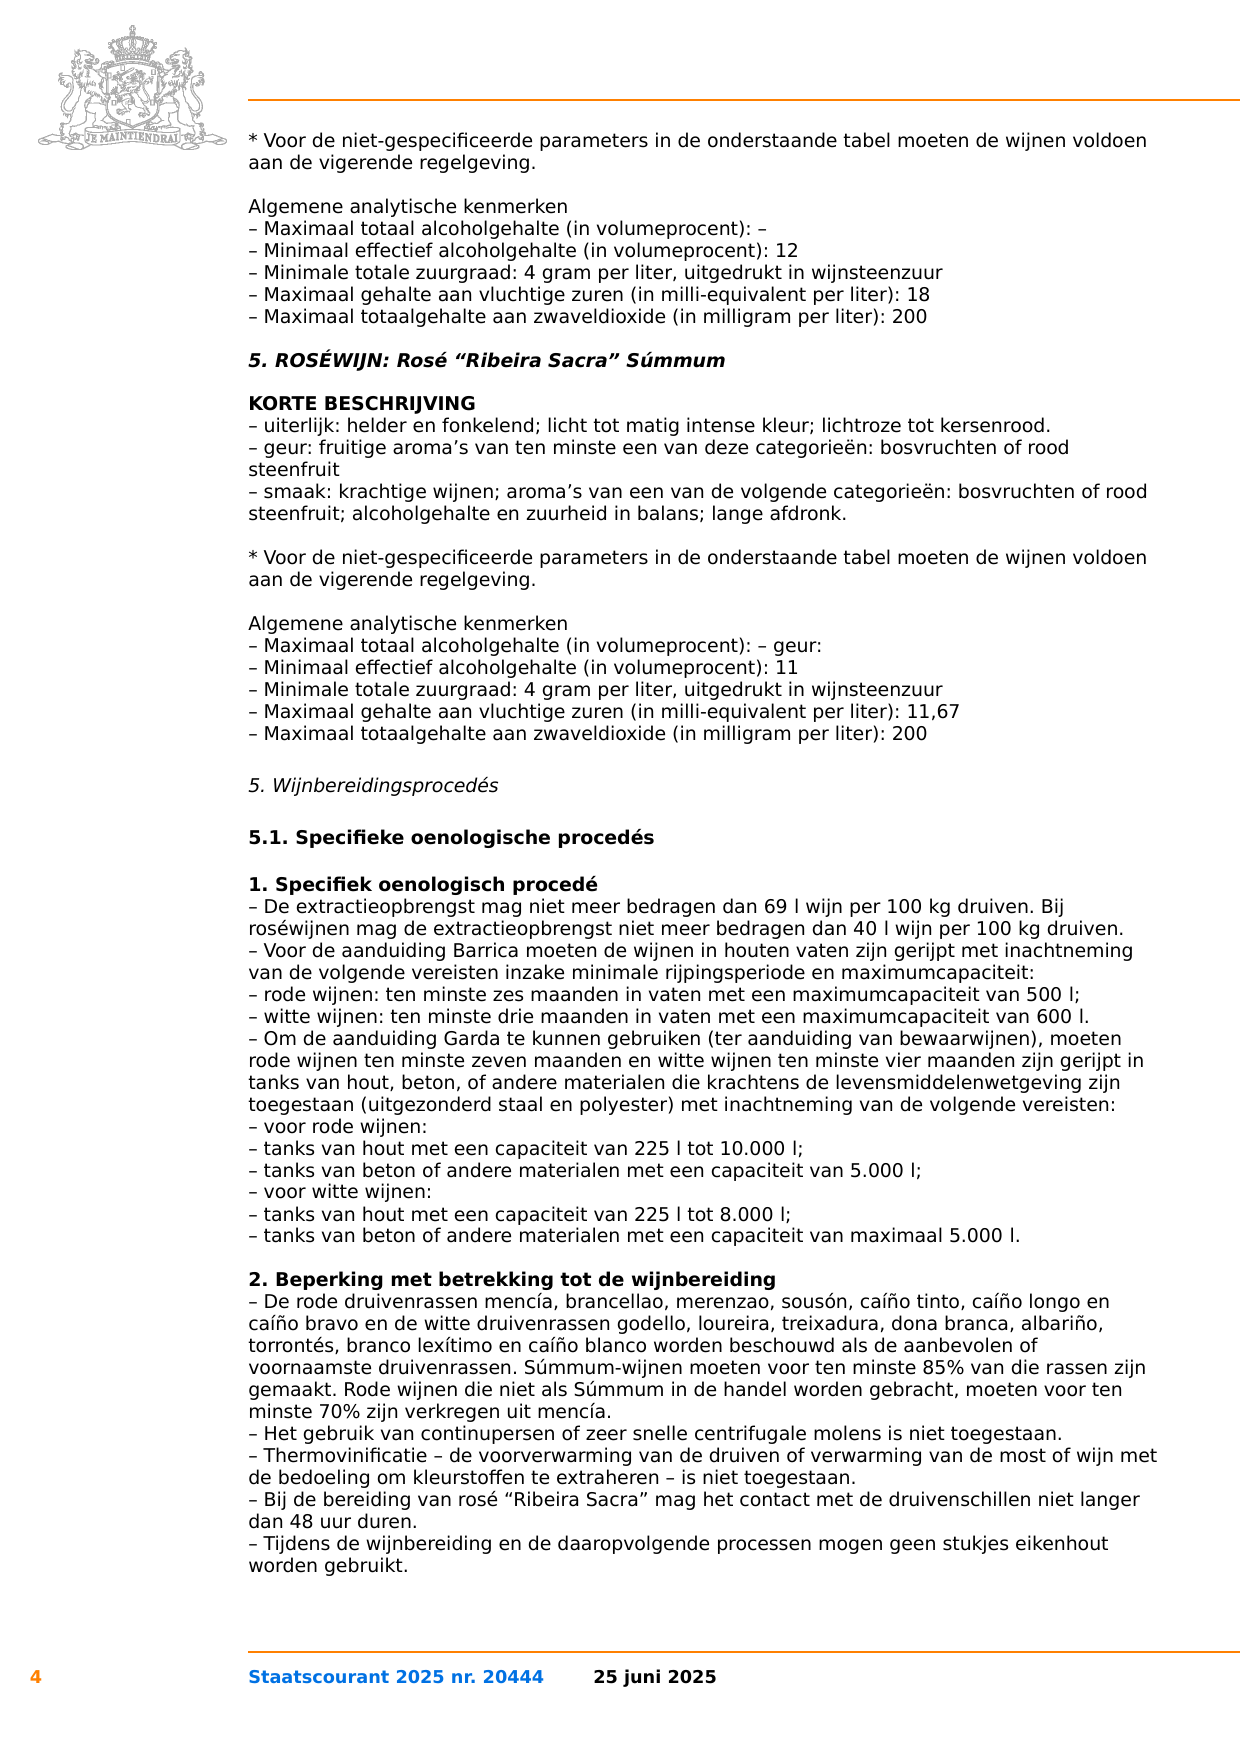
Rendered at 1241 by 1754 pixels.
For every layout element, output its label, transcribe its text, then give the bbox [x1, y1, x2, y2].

subtitle 1. Specifiek oenologisch procedé [248, 874, 1163, 896]
subtitle 5. Wijnbereidingsprocedés [248, 775, 1163, 797]
text – Voor de aanduiding Barrica moeten de wijnen in houten vaten zijn gerijpt met inachtneming van de volgende vereisten inzake minimale rijpingsperiode en maximumcapaciteit: [248, 940, 1163, 984]
text Algemene analytische kenmerken [248, 196, 1163, 218]
text – De rode druivenrassen mencía, brancellao, merenzao, sousón, caíño tinto, caíño longo en caíño bravo en de witte druivenrassen godello, loureira, treixadura, dona branca, albariño, torrontés, branco lexítimo en caíño blanco worden beschouwd als de aanbevolen of voornaamste druivenrassen. Súmmum-wijnen moeten voor ten minste 85% van die rassen zijn gemaakt. Rode wijnen die niet als Súmmum in de handel worden gebracht, moeten voor ten minste 70% zijn verkregen uit mencía. [248, 1291, 1163, 1423]
text – Maximaal gehalte aan vluchtige zuren (in milli-equivalent per liter): 11,67 [248, 701, 1163, 723]
text – tanks van hout met een capaciteit van 225 l tot 8.000 l; [248, 1203, 1163, 1225]
text – geur: fruitige aroma’s van ten minste een van deze categorieën: bosvruchten of rood steenfruit [248, 437, 1163, 481]
text – Maximaal totaalgehalte aan zwaveldioxide (in milligram per liter): 200 [248, 723, 1163, 745]
picture [38, 25, 227, 150]
text – witte wijnen: ten minste drie maanden in vaten met een maximumcapaciteit van 600 l. [248, 1006, 1163, 1028]
text – Maximaal totaalgehalte aan zwaveldioxide (in milligram per liter): 200 [248, 306, 1163, 328]
text – voor rode wijnen: [248, 1116, 1163, 1137]
subtitle 2. Beperking met betrekking tot de wijnbereiding [248, 1269, 1163, 1291]
text – Minimale totale zuurgraad: 4 gram per liter, uitgedrukt in wijnsteenzuur [248, 262, 1163, 284]
text * Voor de niet-gespecificeerde parameters in de onderstaande tabel moeten de wijnen voldoen aan de vigerende regelgeving. [248, 547, 1163, 591]
text – De extractieopbrengst mag niet meer bedragen dan 69 l wijn per 100 kg druiven. Bij roséwijnen mag de extractieopbrengst niet meer bedragen dan 40 l wijn per 100 kg druiven. [248, 896, 1163, 940]
text – Maximaal totaal alcoholgehalte (in volumeprocent): – geur: [248, 635, 1163, 657]
text – Bij de bereiding van rosé “Ribeira Sacra” mag het contact met de druivenschillen niet langer dan 48 uur duren. [248, 1489, 1163, 1533]
text – rode wijnen: ten minste zes maanden in vaten met een maximumcapaciteit van 500 l; [248, 984, 1163, 1006]
text * Voor de niet-gespecificeerde parameters in de onderstaande tabel moeten de wijnen voldoen aan de vigerende regelgeving. [248, 130, 1163, 174]
text – smaak: krachtige wijnen; aroma’s van een van de volgende categorieën: bosvruchten of rood steenfruit; alcoholgehalte en zuurheid in balans; lange afdronk. [248, 481, 1163, 525]
text – tanks van hout met een capaciteit van 225 l tot 10.000 l; [248, 1137, 1163, 1159]
text – tanks van beton of andere materialen met een capaciteit van 5.000 l; [248, 1159, 1163, 1181]
text – Maximaal totaal alcoholgehalte (in volumeprocent): – [248, 218, 1163, 240]
text – Tijdens de wijnbereiding en de daaropvolgende processen mogen geen stukjes eikenhout worden gebruikt. [248, 1533, 1163, 1577]
text Algemene analytische kenmerken [248, 613, 1163, 635]
text – Thermovinificatie – de voorverwarming van de druiven of verwarming van de most of wijn met de bedoeling om kleurstoffen te extraheren – is niet toegestaan. [248, 1445, 1163, 1489]
text – Minimaal effectief alcoholgehalte (in volumeprocent): 12 [248, 240, 1163, 262]
subtitle 5. ROSÉWIJN: Rosé “Ribeira Sacra” Súmmum [248, 349, 1163, 371]
text – voor witte wijnen: [248, 1181, 1163, 1203]
text – Minimaal effectief alcoholgehalte (in volumeprocent): 11 [248, 657, 1163, 679]
text – tanks van beton of andere materialen met een capaciteit van maximaal 5.000 l. [248, 1225, 1163, 1247]
text – uiterlijk: helder en fonkelend; licht tot matig intense kleur; lichtroze tot kersenrood. [248, 415, 1163, 437]
text – Maximaal gehalte aan vluchtige zuren (in milli-equivalent per liter): 18 [248, 284, 1163, 306]
subtitle KORTE BESCHRIJVING [248, 393, 1163, 415]
text – Om de aanduiding Garda te kunnen gebruiken (ter aanduiding van bewaarwijnen), moeten rode wijnen ten minste zeven maanden en witte wijnen ten minste vier maanden zijn gerijpt in tanks van hout, beton, of andere materialen die krachtens de levensmiddelenwetgeving zijn toegestaan (uitgezonderd staal en polyester) met inachtneming van de volgende vereisten: [248, 1028, 1163, 1116]
text – Minimale totale zuurgraad: 4 gram per liter, uitgedrukt in wijnsteenzuur [248, 679, 1163, 701]
text – Het gebruik van continupersen of zeer snelle centrifugale molens is niet toegestaan. [248, 1423, 1163, 1445]
subtitle 5.1. Specifieke oenologische procedés [248, 827, 1163, 849]
